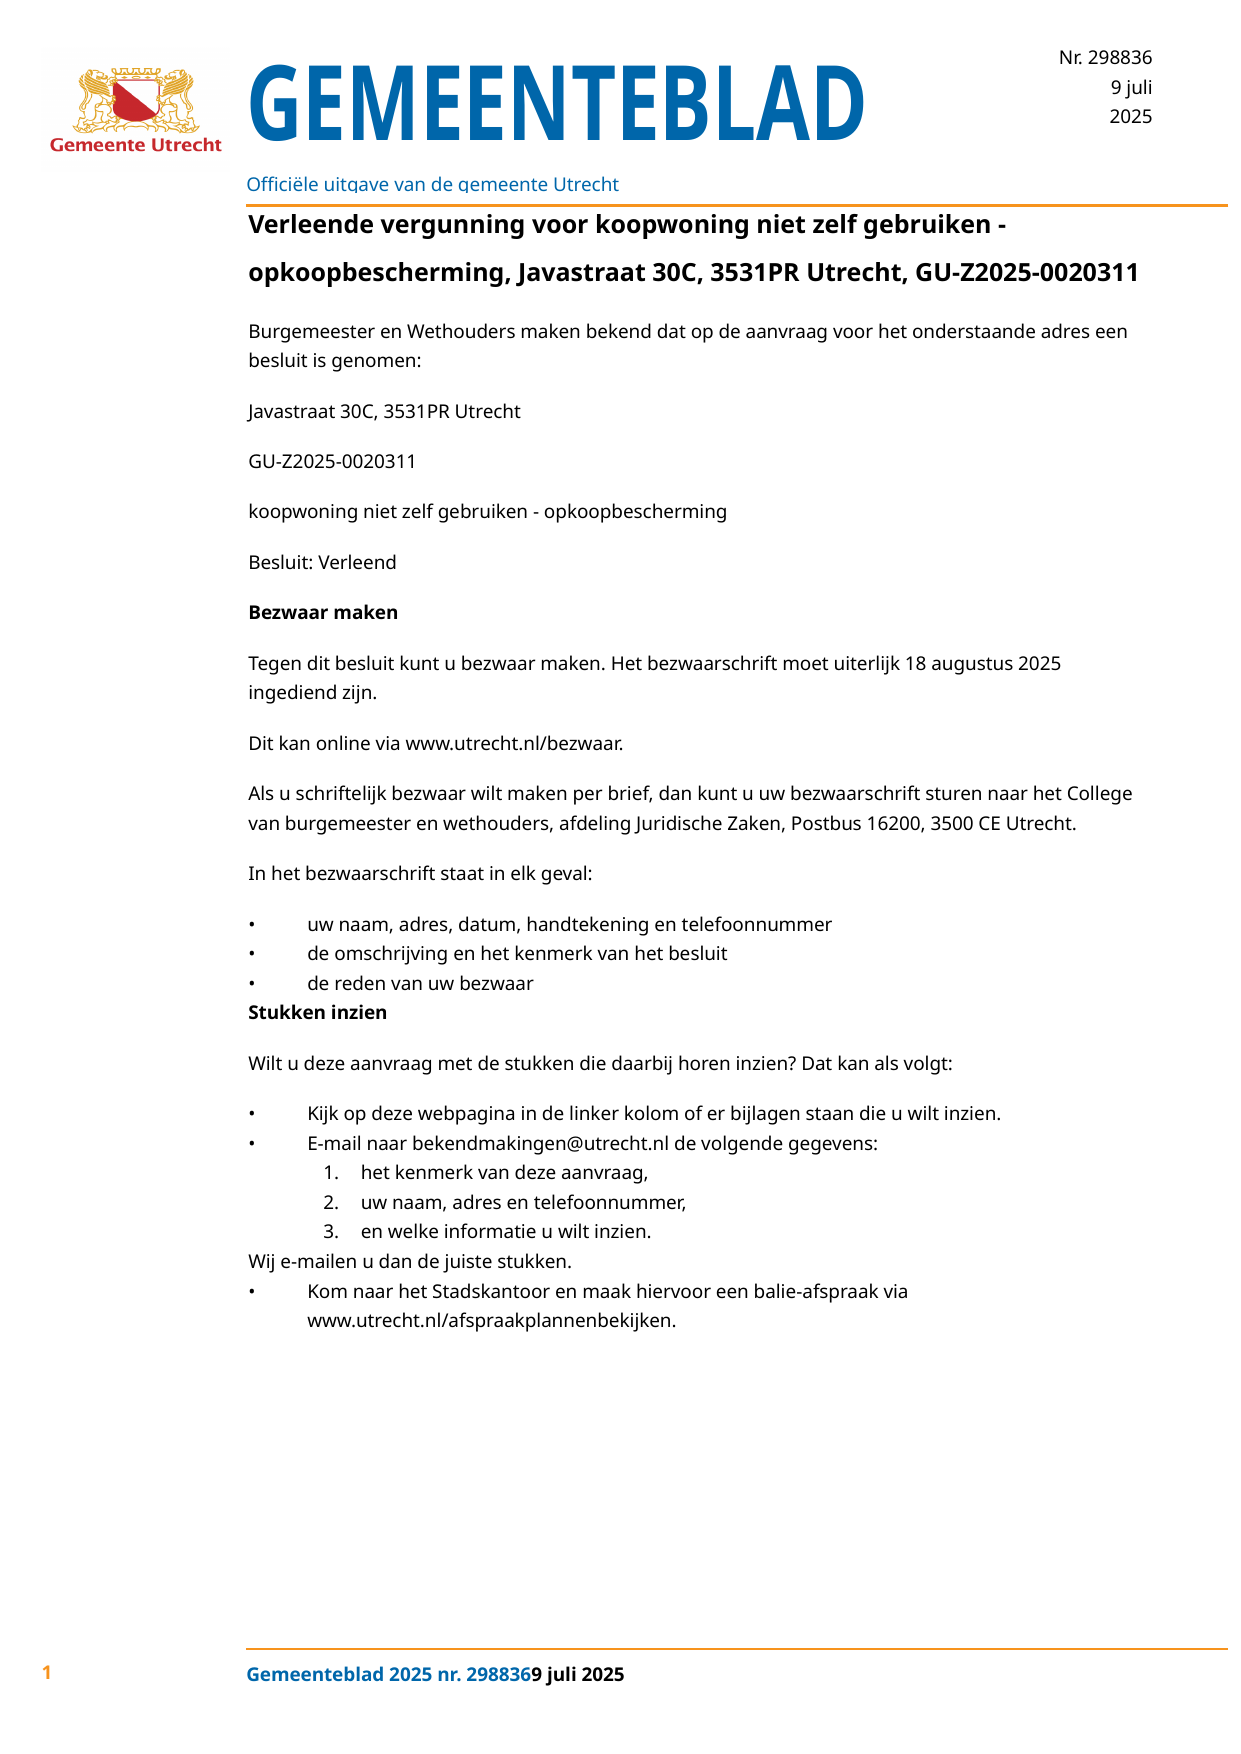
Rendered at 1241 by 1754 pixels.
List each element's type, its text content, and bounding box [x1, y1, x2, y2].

text Bezwaar maken [248, 599, 1152, 625]
list de reden van uw bezwaar [248, 970, 1152, 996]
text Burgemeester en Wethouders maken bekend dat op de aanvraag voor het onderstaande adres een besluit is genomen: [248, 318, 1152, 373]
picture [41, 47, 231, 172]
list Kijk op deze webpagina in de linker kolom of er bijlagen staan die u wilt inzien. [248, 1100, 1152, 1126]
list E-mail naar bekendmakingen@utrecht.nl de volgende gegevens: [248, 1130, 1152, 1156]
text Javastraat 30C, 3531PR Utrecht [248, 398, 1152, 424]
text Stukken inzien [248, 999, 1152, 1025]
text Wij e-mailen u dan de juiste stukken. [248, 1248, 1152, 1274]
text Besluit: Verleend [248, 549, 1152, 575]
text Tegen dit besluit kunt u bezwaar maken. Het bezwaarschrift moet uiterlijk 18 augustus 2025 ingediend zijn. [248, 650, 1152, 705]
text koopwoning niet zelf gebruiken - opkoopbescherming [248, 499, 1152, 524]
text Verleende vergunning voor koopwoning niet zelf gebruiken - opkoopbescherming, Javastraat 30C, 3531PR Utrecht, GU-Z2025-0020311 [248, 207, 1152, 288]
list uw naam, adres, datum, handtekening en telefoonnummer [248, 911, 1152, 937]
list en welke informatie u wilt inzien. [323, 1219, 1152, 1244]
list Kom naar het Stadskantoor en maak hiervoor een balie-afspraak via www.utrecht.nl/afspraakplannenbekijken. [248, 1278, 1152, 1333]
list de omschrijving en het kenmerk van het besluit [248, 940, 1152, 966]
text In het bezwaarschrift staat in elk geval: [248, 860, 1152, 886]
text Dit kan online via www.utrecht.nl/bezwaar. [248, 730, 1152, 756]
list uw naam, adres en telefoonnummer, [323, 1189, 1152, 1215]
list het kenmerk van deze aanvraag, [323, 1159, 1152, 1185]
text GU-Z2025-0020311 [248, 448, 1152, 474]
text Als u schriftelijk bezwaar wilt maken per brief, dan kunt u uw bezwaarschrift sturen naar het College van burgemeester en wethouders, afdeling Juridische Zaken, Postbus 16200, 3500 CE Utrecht. [248, 780, 1152, 836]
text Wilt u deze aanvraag met de stukken die daarbij horen inzien? Dat kan als volgt: [248, 1050, 1152, 1076]
